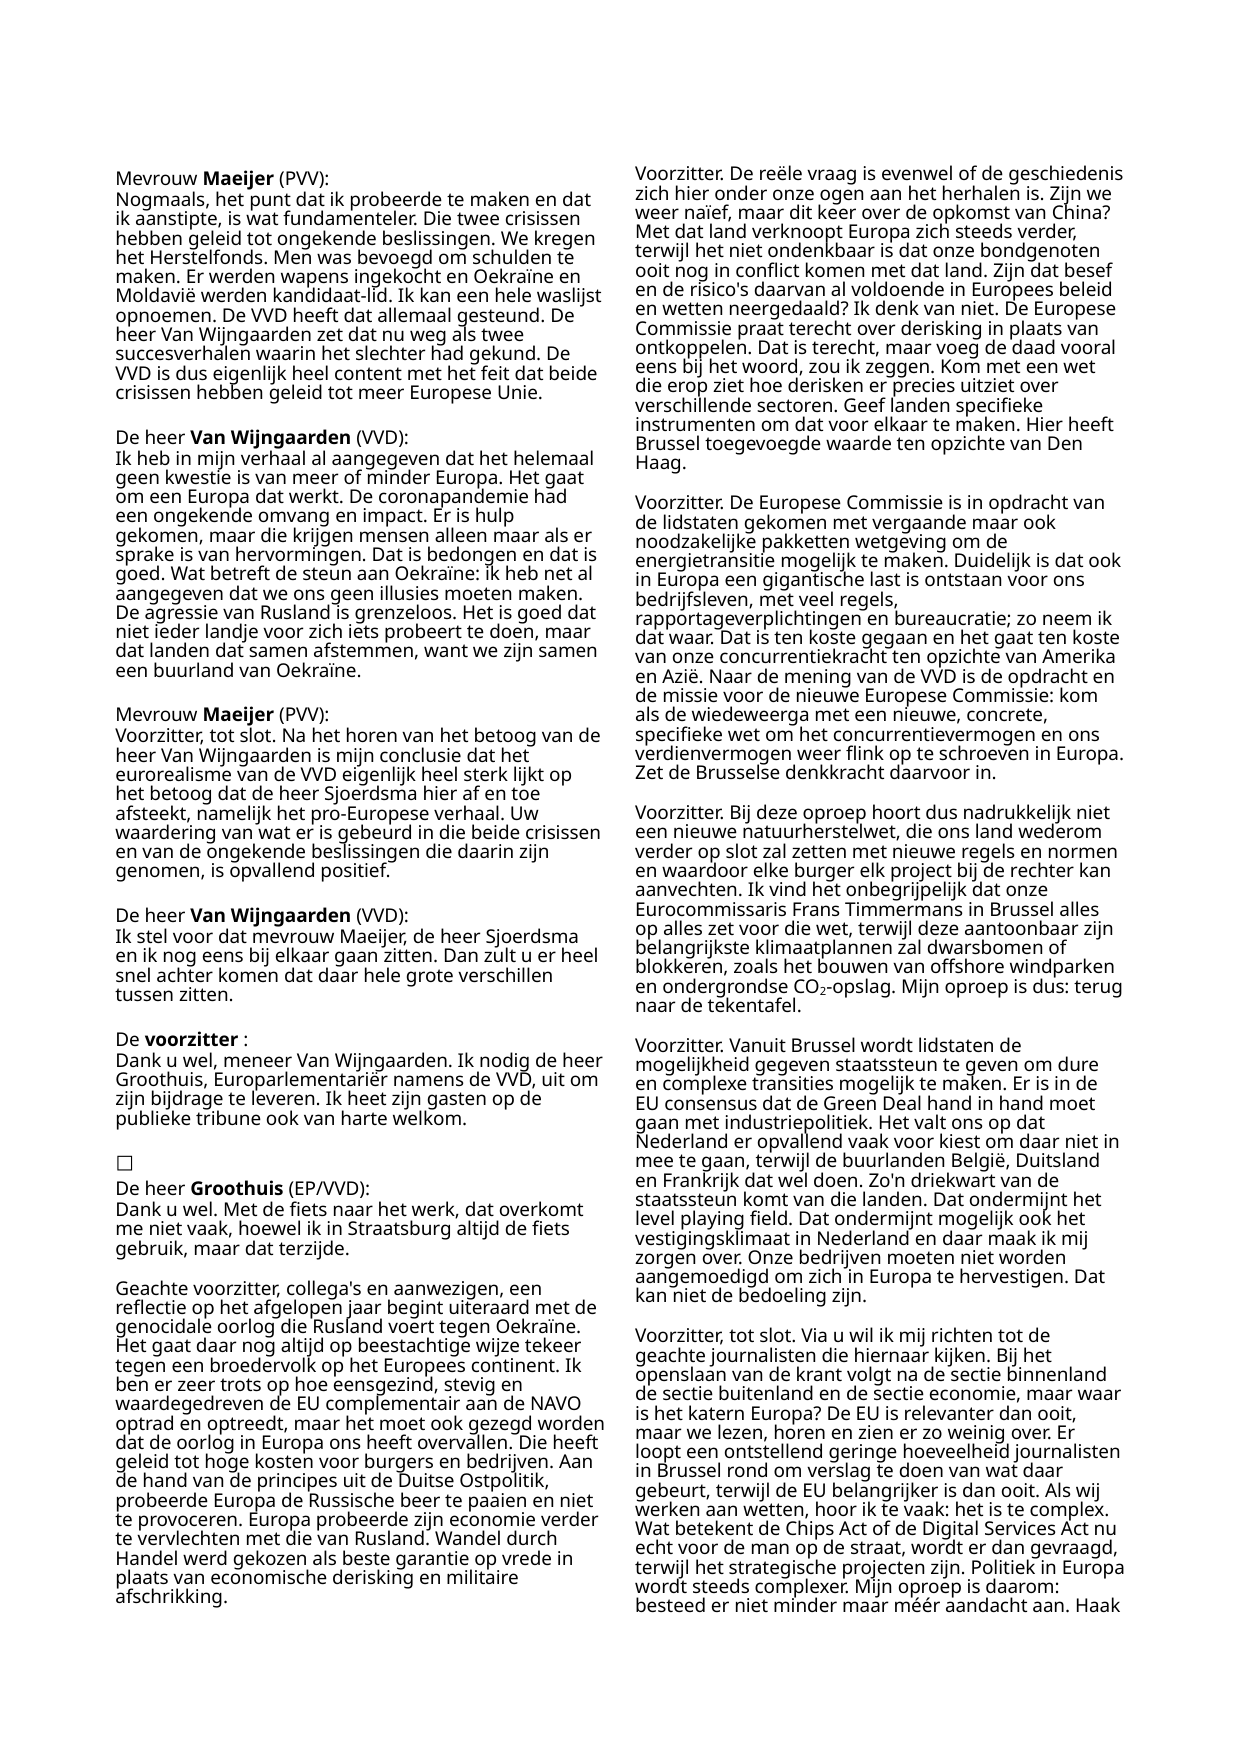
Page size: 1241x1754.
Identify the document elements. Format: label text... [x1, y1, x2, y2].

text Geachte voorzitter, collega's en aanwezigen, een reflectie op het afgelopen jaar begint uiteraard met de genocidale oorlog die Rusland voert tegen Oekraïne. Het gaat daar nog altijd op beestachtige wijze tekeer tegen een broedervolk op het Europees continent. Ik ben er zeer trots op hoe eensgezind, stevig en waardegedreven de EU complementair aan de NAVO optrad en optreedt, maar het moet ook gezegd worden dat de oorlog in Europa ons heeft overvallen. Die heeft geleid tot hoge kosten voor burgers en bedrijven. Aan de hand van de principes uit de Duitse Ostpolitik, probeerde Europa de Russische beer te paaien en niet te provoceren. Europa probeerde zijn economie verder te vervlechten met die van Rusland. Wandel durch Handel werd gekozen als beste garantie op vrede in plaats van economische derisking en militaire afschrikking. [115, 1280, 605, 1607]
text De heer Groothuis (EP/VVD): [115, 1175, 605, 1201]
text Mevrouw Maeijer (PVV): [115, 165, 605, 191]
text Voorzitter. De reële vraag is evenwel of de geschiedenis zich hier onder onze ogen aan het herhalen is. Zijn we weer naïef, maar dit keer over de opkomst van China? Met dat land verknoopt Europa zich steeds verder, terwijl het niet ondenkbaar is dat onze bondgenoten ooit nog in conflict komen met dat land. Zijn dat besef en de risico's daarvan al voldoende in Europees beleid en wetten neergedaald? Ik denk van niet. De Europese Commissie praat terecht over derisking in plaats van ontkoppelen. Dat is terecht, maar voeg de daad vooral eens bij het woord, zou ik zeggen. Kom met een wet die erop ziet hoe derisken er precies uitziet over verschillende sectoren. Geef landen specifieke instrumenten om dat voor elkaar te maken. Hier heeft Brussel toegevoegde waarde ten opzichte van Den Haag. [635, 165, 1125, 474]
text Nogmaals, het punt dat ik probeerde te maken en dat ik aanstipte, is wat fundamenteler. Die twee crisissen hebben geleid tot ongekende beslissingen. We kregen het Herstelfonds. Men was bevoegd om schulden te maken. Er werden wapens ingekocht en Oekraïne en Moldavië werden kandidaat-lid. Ik kan een hele waslijst opnoemen. De VVD heeft dat allemaal gesteund. De heer Van Wijngaarden zet dat nu weg als twee succesverhalen waarin het slechter had gekund. De VVD is dus eigenlijk heel content met het feit dat beide crisissen hebben geleid tot meer Europese Unie. [115, 191, 605, 403]
text Voorzitter. De Europese Commissie is in opdracht van de lidstaten gekomen met vergaande maar ook noodzakelijke pakketten wetgeving om de energietransitie mogelijk te maken. Duidelijk is dat ook in Europa een gigantische last is ontstaan voor ons bedrijfsleven, met veel regels, rapportageverplichtingen en bureaucratie; zo neem ik dat waar. Dat is ten koste gegaan en het gaat ten koste van onze concurrentiekracht ten opzichte van Amerika en Azië. Naar de mening van de VVD is de opdracht en de missie voor de nieuwe Europese Commissie: kom als de wiedeweerga met een nieuwe, concrete, specifieke wet om het concurrentievermogen en ons verdienvermogen weer flink op te schroeven in Europa. Zet de Brusselse denkkracht daarvoor in. [635, 494, 1125, 783]
text Dank u wel. Met de fiets naar het werk, dat overkomt me niet vaak, hoewel ik in Straatsburg altijd de fiets gebruik, maar dat terzijde. [115, 1201, 605, 1259]
text ⬜ [115, 1150, 605, 1175]
text De heer Van Wijngaarden (VVD): [115, 902, 605, 928]
text Ik heb in mijn verhaal al aangegeven dat het helemaal geen kwestie is van meer of minder Europa. Het gaat om een Europa dat werkt. De coronapandemie had een ongekende omvang en impact. Er is hulp gekomen, maar die krijgen mensen alleen maar als er sprake is van hervormingen. Dat is bedongen en dat is goed. Wat betreft de steun aan Oekraïne: ik heb net al aangegeven dat we ons geen illusies moeten maken. De agressie van Rusland is grenzeloos. Het is goed dat niet ieder landje voor zich iets probeert te doen, maar dat landen dat samen afstemmen, want we zijn samen een buurland van Oekraïne. [115, 449, 605, 681]
text De voorzitter : [115, 1026, 605, 1052]
text Voorzitter, tot slot. Na het horen van het betoog van de heer Van Wijngaarden is mijn conclusie dat het eurorealisme van de VVD eigenlijk heel sterk lijkt op het betoog dat de heer Sjoerdsma hier af en toe afsteekt, namelijk het pro-Europese verhaal. Uw waardering van wat er is gebeurd in die beide crisissen en van de ongekende beslissingen die daarin zijn genomen, is opvallend positief. [115, 727, 605, 882]
text Voorzitter. Bij deze oproep hoort dus nadrukkelijk niet een nieuwe natuurherstelwet, die ons land wederom verder op slot zal zetten met nieuwe regels en normen en waardoor elke burger elk project bij de rechter kan aanvechten. Ik vind het onbegrijpelijk dat onze Eurocommissaris Frans Timmermans in Brussel alles op alles zet voor die wet, terwijl deze aantoonbaar zijn belangrijkste klimaatplannen zal dwarsbomen of blokkeren, zoals het bouwen van offshore windparken en ondergrondse CO2-opslag. Mijn oproep is dus: terug naar de tekentafel. [635, 804, 1125, 1016]
text Voorzitter. Vanuit Brussel wordt lidstaten de mogelijkheid gegeven staatssteun te geven om dure en complexe transities mogelijk te maken. Er is in de EU consensus dat de Green Deal hand in hand moet gaan met industriepolitiek. Het valt ons op dat Nederland er opvallend vaak voor kiest om daar niet in mee te gaan, terwijl de buurlanden België, Duitsland en Frankrijk dat wel doen. Zo'n driekwart van de staatssteun komt van die landen. Dat ondermijnt het level playing field. Dat ondermijnt mogelijk ook het vestigingsklimaat in Nederland en daar maak ik mij zorgen over. Onze bedrijven moeten niet worden aangemoedigd om zich in Europa te hervestigen. Dat kan niet de bedoeling zijn. [635, 1037, 1125, 1307]
text Dank u wel, meneer Van Wijngaarden. Ik nodig de heer Groothuis, Europarlementariër namens de VVD, uit om zijn bijdrage te leveren. Ik heet zijn gasten op de publieke tribune ook van harte welkom. [115, 1052, 605, 1129]
text Ik stel voor dat mevrouw Maeijer, de heer Sjoerdsma en ik nog eens bij elkaar gaan zitten. Dan zult u er heel snel achter komen dat daar hele grote verschillen tussen zitten. [115, 928, 605, 1005]
text Voorzitter, tot slot. Via u wil ik mij richten tot de geachte journalisten die hiernaar kijken. Bij het openslaan van de krant volgt na de sectie binnenland de sectie buitenland en de sectie economie, maar waar is het katern Europa? De EU is relevanter dan ooit, maar we lezen, horen en zien er zo weinig over. Er loopt een ontstellend geringe hoeveelheid journalisten in Brussel rond om verslag te doen van wat daar gebeurt, terwijl de EU belangrijker is dan ooit. Als wij werken aan wetten, hoor ik te vaak: het is te complex. Wat betekent de Chips Act of de Digital Services Act nu echt voor de man op de straat, wordt er dan gevraagd, terwijl het strategische projecten zijn. Politiek in Europa wordt steeds complexer. Mijn oproep is daarom: besteed er niet minder maar méér aandacht aan. Haak [635, 1327, 1125, 1616]
text De heer Van Wijngaarden (VVD): [115, 424, 605, 449]
text Mevrouw Maeijer (PVV): [115, 702, 605, 727]
